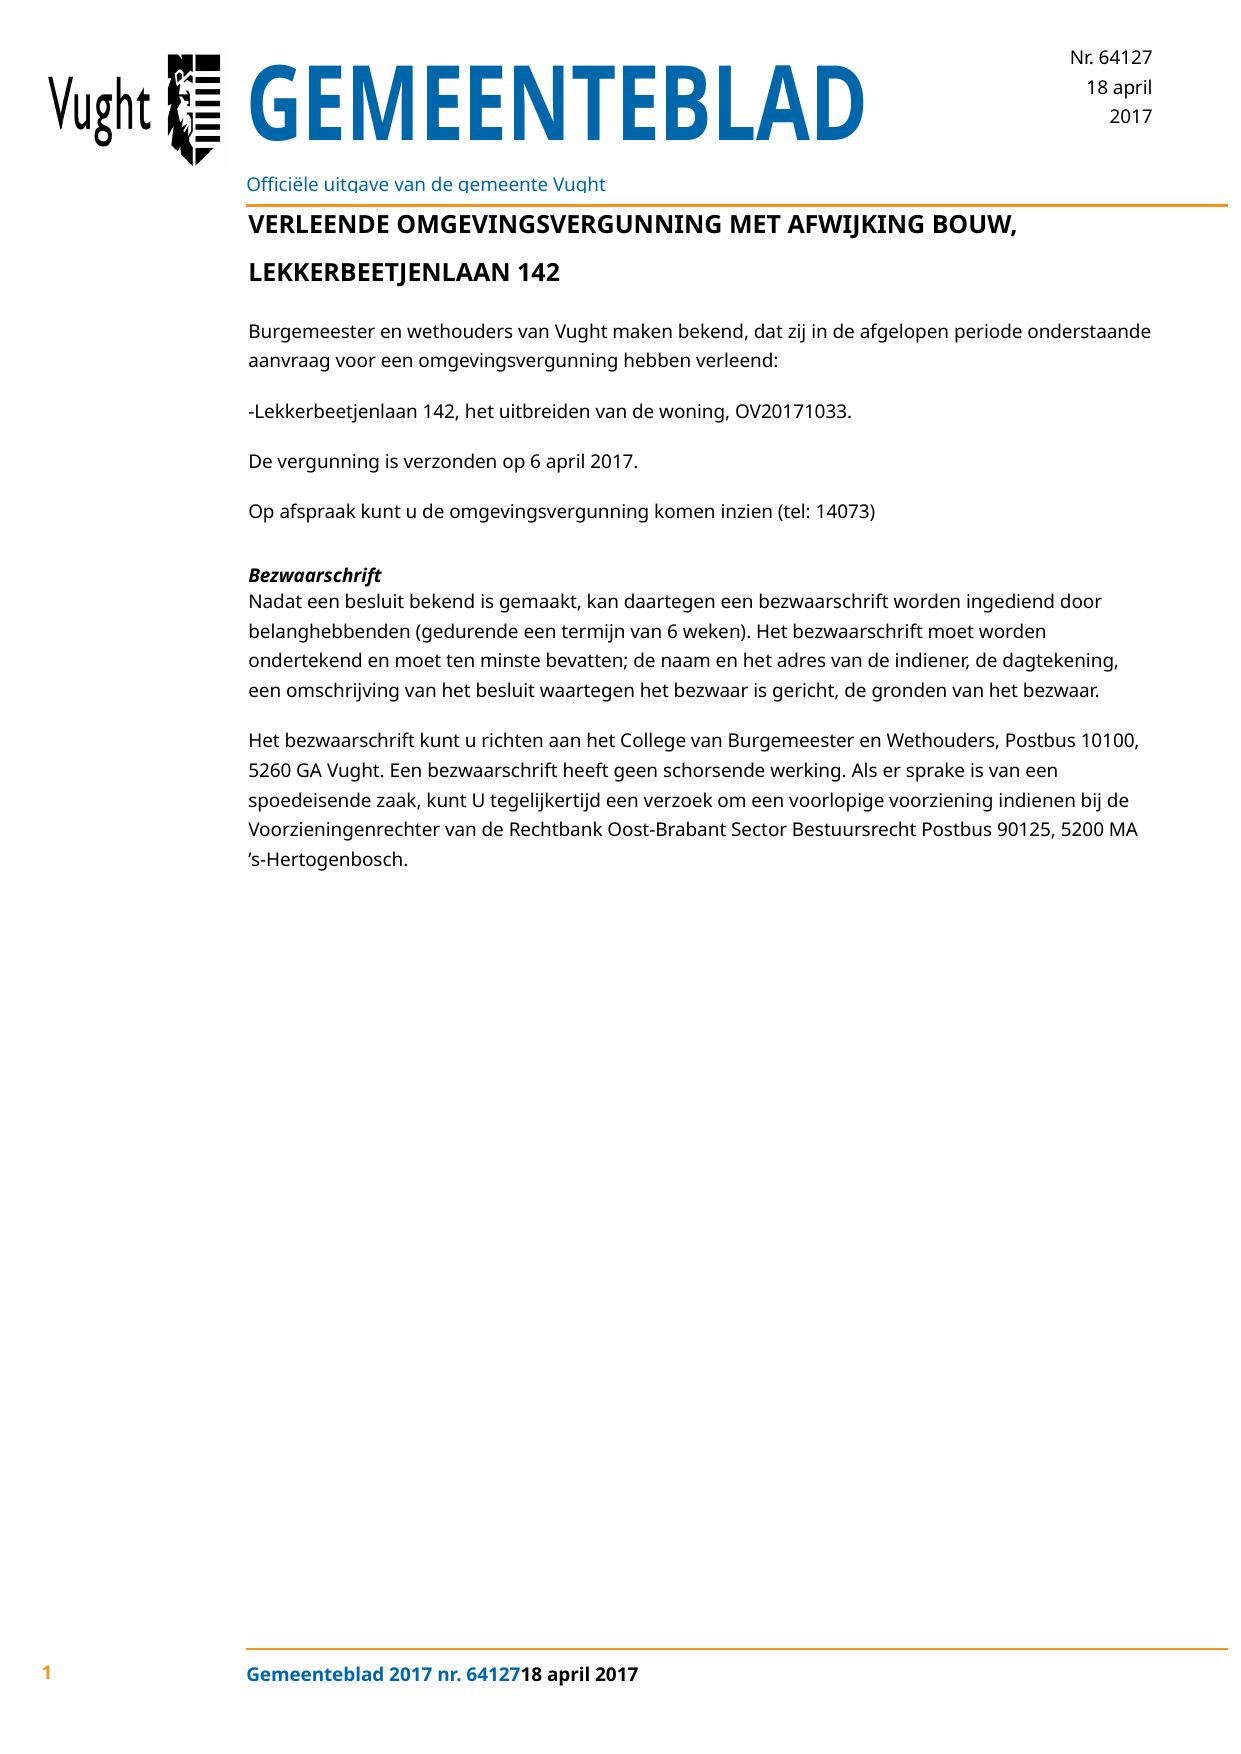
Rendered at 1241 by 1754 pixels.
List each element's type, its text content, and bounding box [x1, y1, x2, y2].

text De vergunning is verzonden op 6 april 2017. [248, 448, 1152, 474]
text Burgemeester en wethouders van Vught maken bekend, dat zij in de afgelopen periode onderstaande aanvraag voor een omgevingsvergunning hebben verleend: [248, 318, 1152, 373]
text -Lekkerbeetjenlaan 142, het uitbreiden van de woning, OV20171033. [248, 398, 1152, 424]
text Het bezwaarschrift kunt u richten aan het College van Burgemeester en Wethouders, Postbus 10100, 5260 GA Vught. Een bezwaarschrift heeft geen schorsende werking. Als er sprake is van een spoedeisende zaak, kunt U tegelijkertijd een verzoek om een voorlopige voorziening indienen bij de Voorzieningenrechter van de Rechtbank Oost-Brabant Sector Bestuursrecht Postbus 90125, 5200 MA ’s-Hertogenbosch. [248, 728, 1152, 872]
text VERLEENDE OMGEVINGSVERGUNNING MET AFWIJKING BOUW, LEKKERBEETJENLAAN 142 [248, 207, 1152, 288]
text Nadat een besluit bekend is gemaakt, kan daartegen een bezwaarschrift worden ingediend door belanghebbenden (gedurende een termijn van 6 weken). Het bezwaarschrift moet worden ondertekend en moet ten minste bevatten; de naam en het adres van de indiener, de dagtekening, een omschrijving van het besluit waartegen het bezwaar is gericht, de gronden van het bezwaar. [248, 588, 1152, 703]
text Op afspraak kunt u de omgevingsvergunning komen inzien (tel: 14073) [248, 499, 1152, 524]
picture [41, 47, 231, 172]
text Bezwaarschrift [248, 563, 1152, 588]
